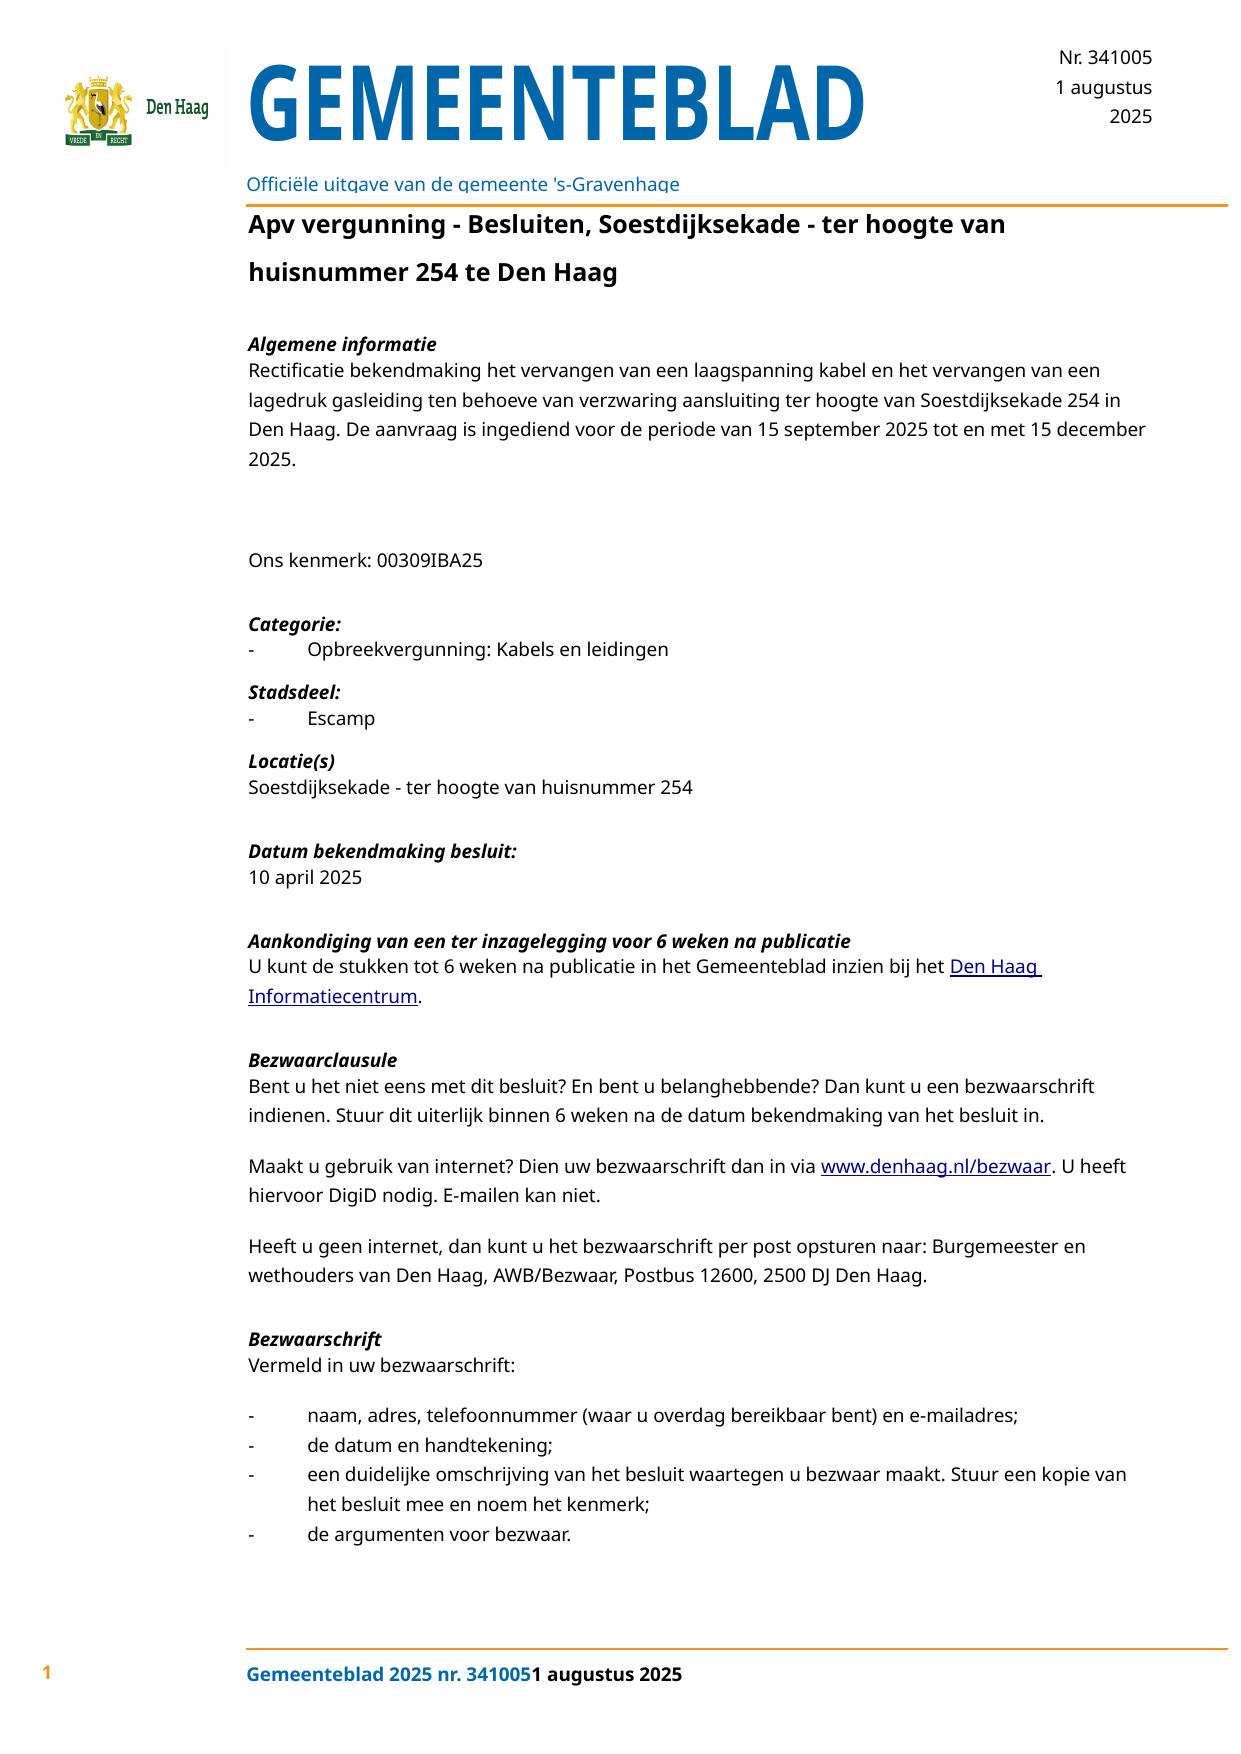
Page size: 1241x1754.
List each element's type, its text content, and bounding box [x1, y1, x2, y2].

text 10 april 2025 [248, 864, 1152, 889]
text Maakt u gebruik van internet? Dien uw bezwaarschrift dan in via www.denhaag.nl/bezwaar. U heeft hiervoor DigiD nodig. E-mailen kan niet. [248, 1153, 1152, 1208]
text Bezwaarclausule [248, 1047, 1152, 1073]
text Bent u het niet eens met dit besluit? En bent u belanghebbende? Dan kunt u een bezwaarschrift indienen. Stuur dit uiterlijk binnen 6 weken na de datum bekendmaking van het besluit in. [248, 1073, 1152, 1128]
text Bezwaarschrift [248, 1326, 1152, 1352]
text Ons kenmerk: 00309IBA25 [248, 547, 1152, 572]
text Soestdijksekade - ter hoogte van huisnummer 254 [248, 774, 1152, 800]
text Datum bekendmaking besluit: [248, 838, 1152, 864]
text Vermeld in uw bezwaarschrift: [248, 1352, 1152, 1378]
list Opbreekvergunning: Kabels en leidingen [248, 636, 1152, 662]
text Stadsdeel: [248, 679, 1152, 705]
picture [41, 47, 231, 172]
text Aankondiging van een ter inzagelegging voor 6 weken na publicatie [248, 928, 1152, 953]
text Rectificatie bekendmaking het vervangen van een laagspanning kabel en het vervangen van een lagedruk gasleiding ten behoeve van verzwaring aansluiting ter hoogte van Soestdijksekade 254 in Den Haag. De aanvraag is ingediend voor de periode van 15 september 2025 tot en met 15 december 2025. [248, 357, 1152, 472]
text Apv vergunning - Besluiten, Soestdijksekade - ter hoogte van huisnummer 254 te Den Haag [248, 207, 1152, 288]
list naam, adres, telefoonnummer (waar u overdag bereikbaar bent) en e-mailadres; [248, 1402, 1152, 1428]
list de argumenten voor bezwaar. [248, 1521, 1152, 1547]
list een duidelijke omschrijving van het besluit waartegen u bezwaar maakt. Stuur een kopie van het besluit mee en noem het kenmerk; [248, 1462, 1152, 1517]
text Locatie(s) [248, 748, 1152, 774]
text Heeft u geen internet, dan kunt u het bezwaarschrift per post opsturen naar: Burgemeester en wethouders van Den Haag, AWB/Bezwaar, Postbus 12600, 2500 DJ Den Haag. [248, 1233, 1152, 1288]
list de datum en handtekening; [248, 1432, 1152, 1458]
list Escamp [248, 705, 1152, 731]
text Categorie: [248, 611, 1152, 636]
text U kunt de stukken tot 6 weken na publicatie in het Gemeenteblad inzien bij het Den Haag Informatiecentrum. [248, 953, 1152, 1009]
text Algemene informatie [248, 331, 1152, 357]
